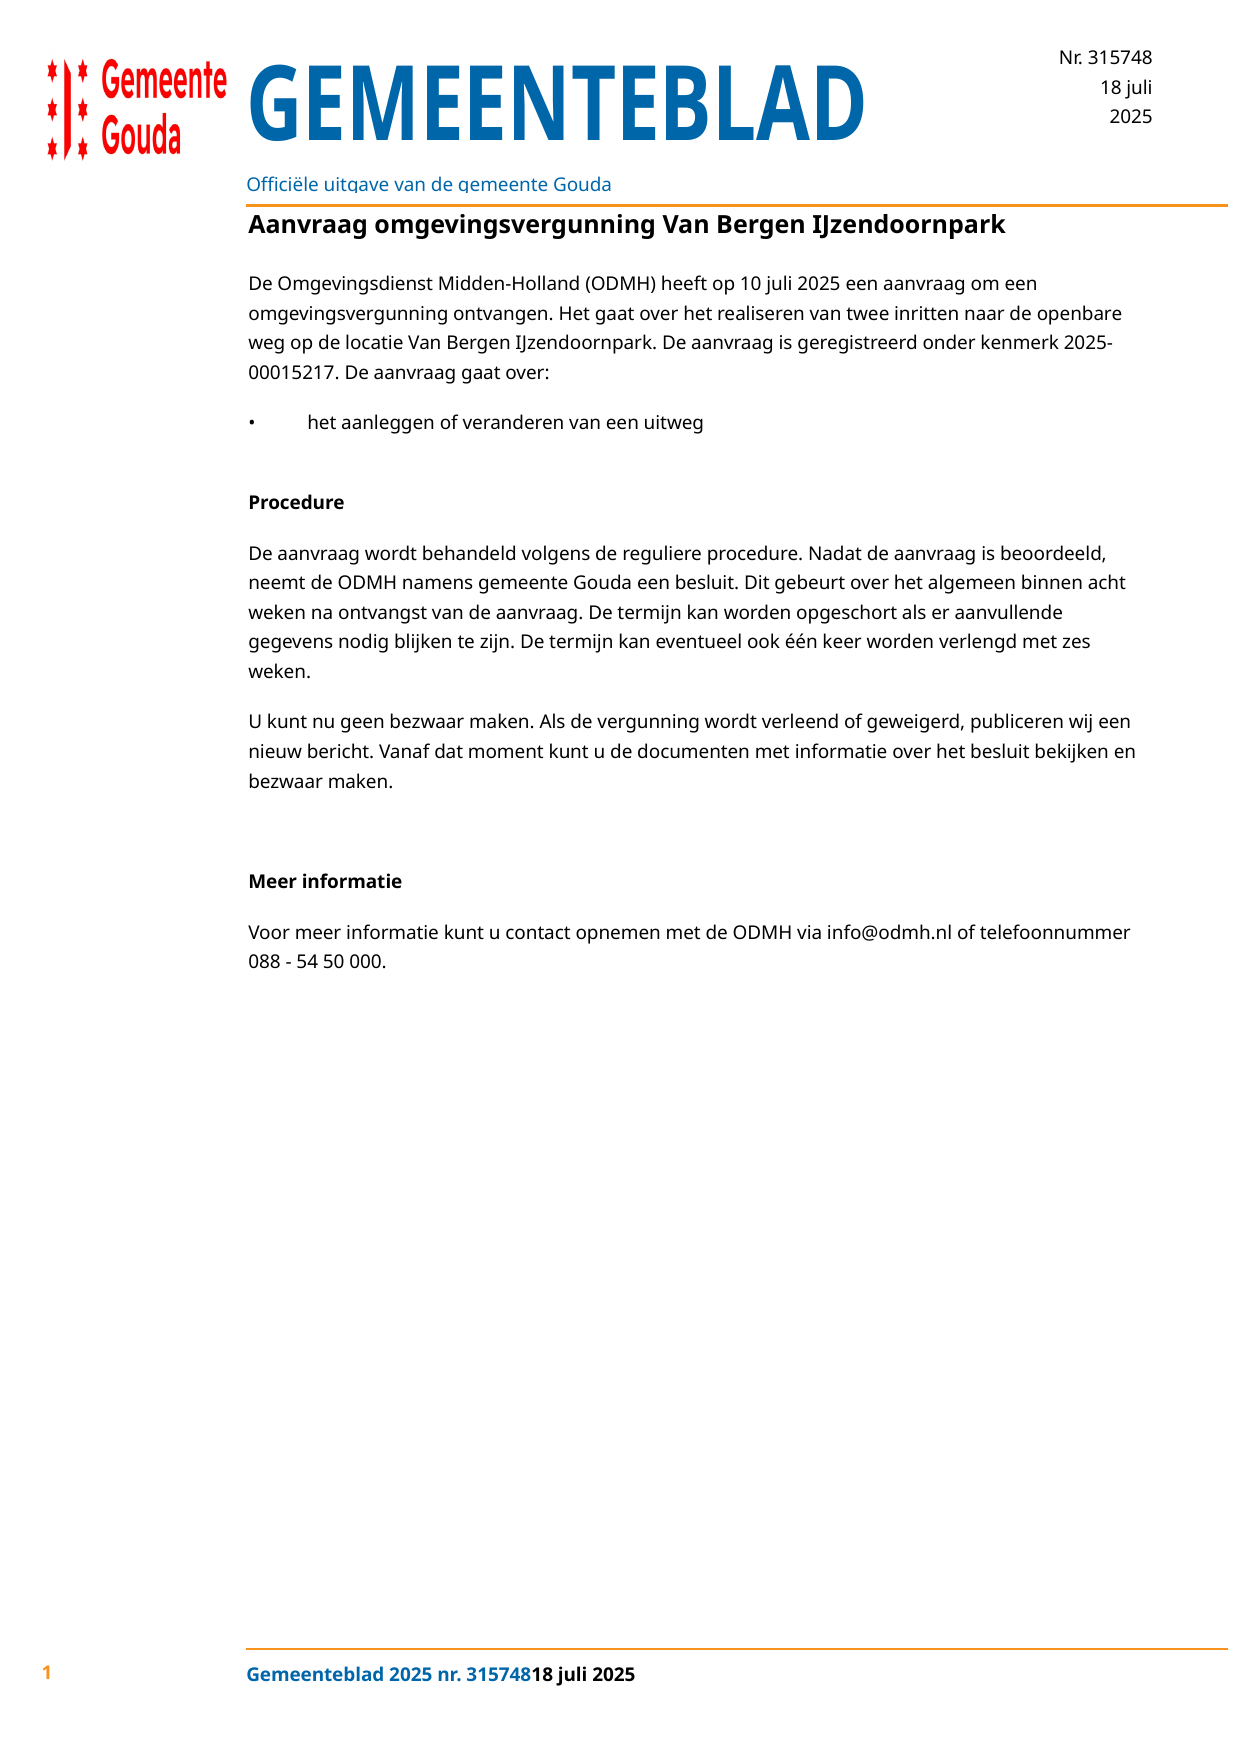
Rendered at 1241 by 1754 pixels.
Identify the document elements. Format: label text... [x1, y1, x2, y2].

text Aanvraag omgevingsvergunning Van Bergen IJzendoornpark [248, 207, 1152, 241]
text Voor meer informatie kunt u contact opnemen met de ODMH via info@odmh.nl of telefoonnummer 088 - 54 50 000. [248, 919, 1152, 974]
picture [41, 47, 231, 172]
text Procedure [248, 489, 1152, 515]
text Meer informatie [248, 869, 1152, 894]
text De aanvraag wordt behandeld volgens de reguliere procedure. Nadat de aanvraag is beoordeeld, neemt de ODMH namens gemeente Gouda een besluit. Dit gebeurt over het algemeen binnen acht weken na ontvangst van de aanvraag. De termijn kan worden opgeschort als er aanvullende gegevens nodig blijken te zijn. De termijn kan eventueel ook één keer worden verlengd met zes weken. [248, 540, 1152, 684]
text U kunt nu geen bezwaar maken. Als de vergunning wordt verleend of geweigerd, publiceren wij een nieuw bericht. Vanaf dat moment kunt u de documenten met informatie over het besluit bekijken en bezwaar maken. [248, 709, 1152, 793]
text De Omgevingsdienst Midden-Holland (ODMH) heeft op 10 juli 2025 een aanvraag om een omgevingsvergunning ontvangen. Het gaat over het realiseren van twee inritten naar de openbare weg op de locatie Van Bergen IJzendoornpark. De aanvraag is geregistreerd onder kenmerk 2025-00015217. De aanvraag gaat over: [248, 270, 1152, 385]
list het aanleggen of veranderen van een uitweg [248, 409, 1152, 435]
